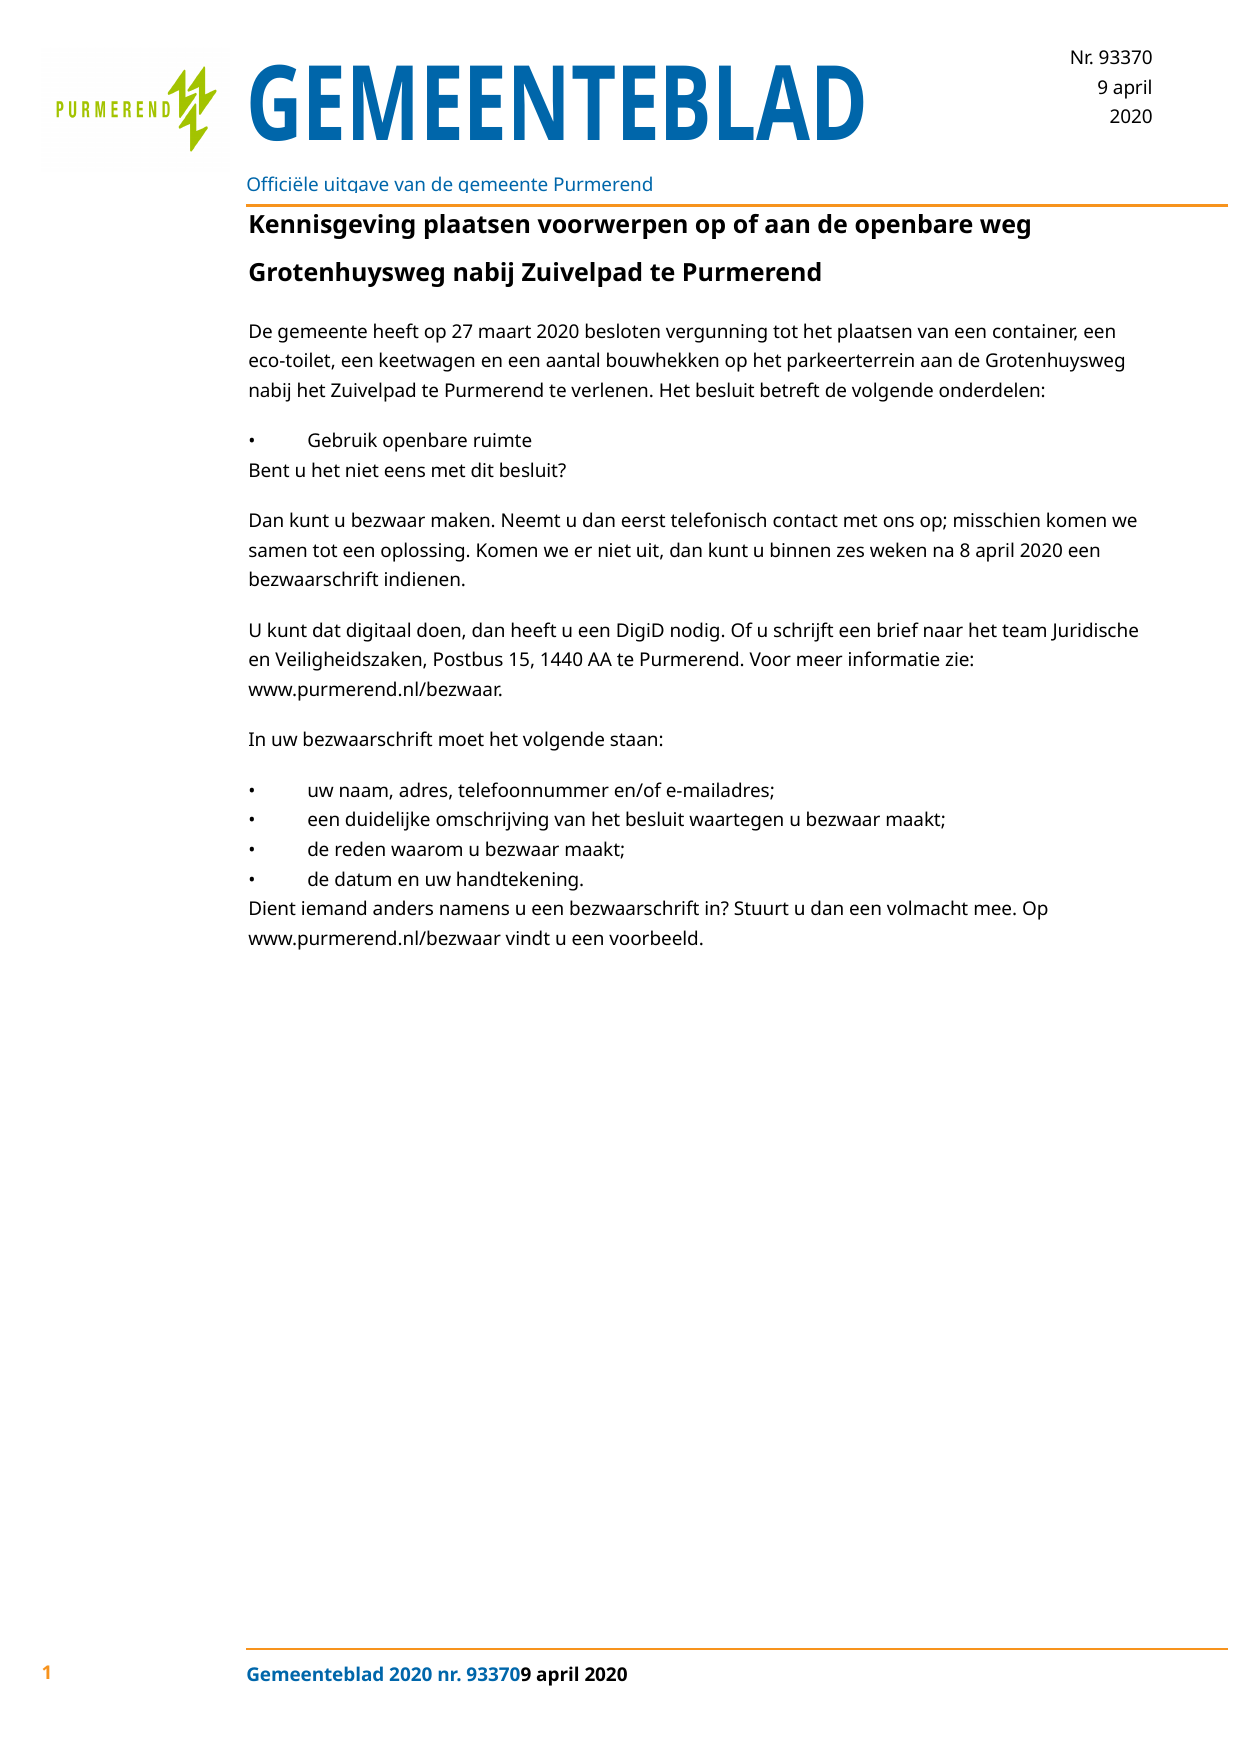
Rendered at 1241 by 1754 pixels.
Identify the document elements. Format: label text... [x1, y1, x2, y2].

text In uw bezwaarschrift moet het volgende staan: [248, 727, 1152, 752]
text U kunt dat digitaal doen, dan heeft u een DigiD nodig. Of u schrijft een brief naar het team Juridische en Veiligheidszaken, Postbus 15, 1440 AA te Purmerend. Voor meer informatie zie: www.purmerend.nl/bezwaar. [248, 617, 1152, 702]
text Kennisgeving plaatsen voorwerpen op of aan de openbare weg Grotenhuysweg nabij Zuivelpad te Purmerend [248, 207, 1152, 288]
list uw naam, adres, telefoonnummer en/of e-mailadres; [248, 777, 1152, 803]
text De gemeente heeft op 27 maart 2020 besloten vergunning tot het plaatsen van een container, een eco-toilet, een keetwagen en een aantal bouwhekken op het parkeerterrein aan de Grotenhuysweg nabij het Zuivelpad te Purmerend te verlenen. Het besluit betreft de volgende onderdelen: [248, 318, 1152, 403]
list de reden waarom u bezwaar maakt; [248, 836, 1152, 862]
list de datum en uw handtekening. [248, 866, 1152, 892]
list een duidelijke omschrijving van het besluit waartegen u bezwaar maakt; [248, 807, 1152, 832]
picture [41, 47, 231, 172]
list Gebruik openbare ruimte [248, 427, 1152, 453]
text Dan kunt u bezwaar maken. Neemt u dan eerst telefonisch contact met ons op; misschien komen we samen tot een oplossing. Komen we er niet uit, dan kunt u binnen zes weken na 8 april 2020 een bezwaarschrift indienen. [248, 507, 1152, 592]
text Bent u het niet eens met dit besluit? [248, 457, 1152, 483]
text Dient iemand anders namens u een bezwaarschrift in? Stuurt u dan een volmacht mee. Op www.purmerend.nl/bezwaar vindt u een voorbeeld. [248, 895, 1152, 951]
